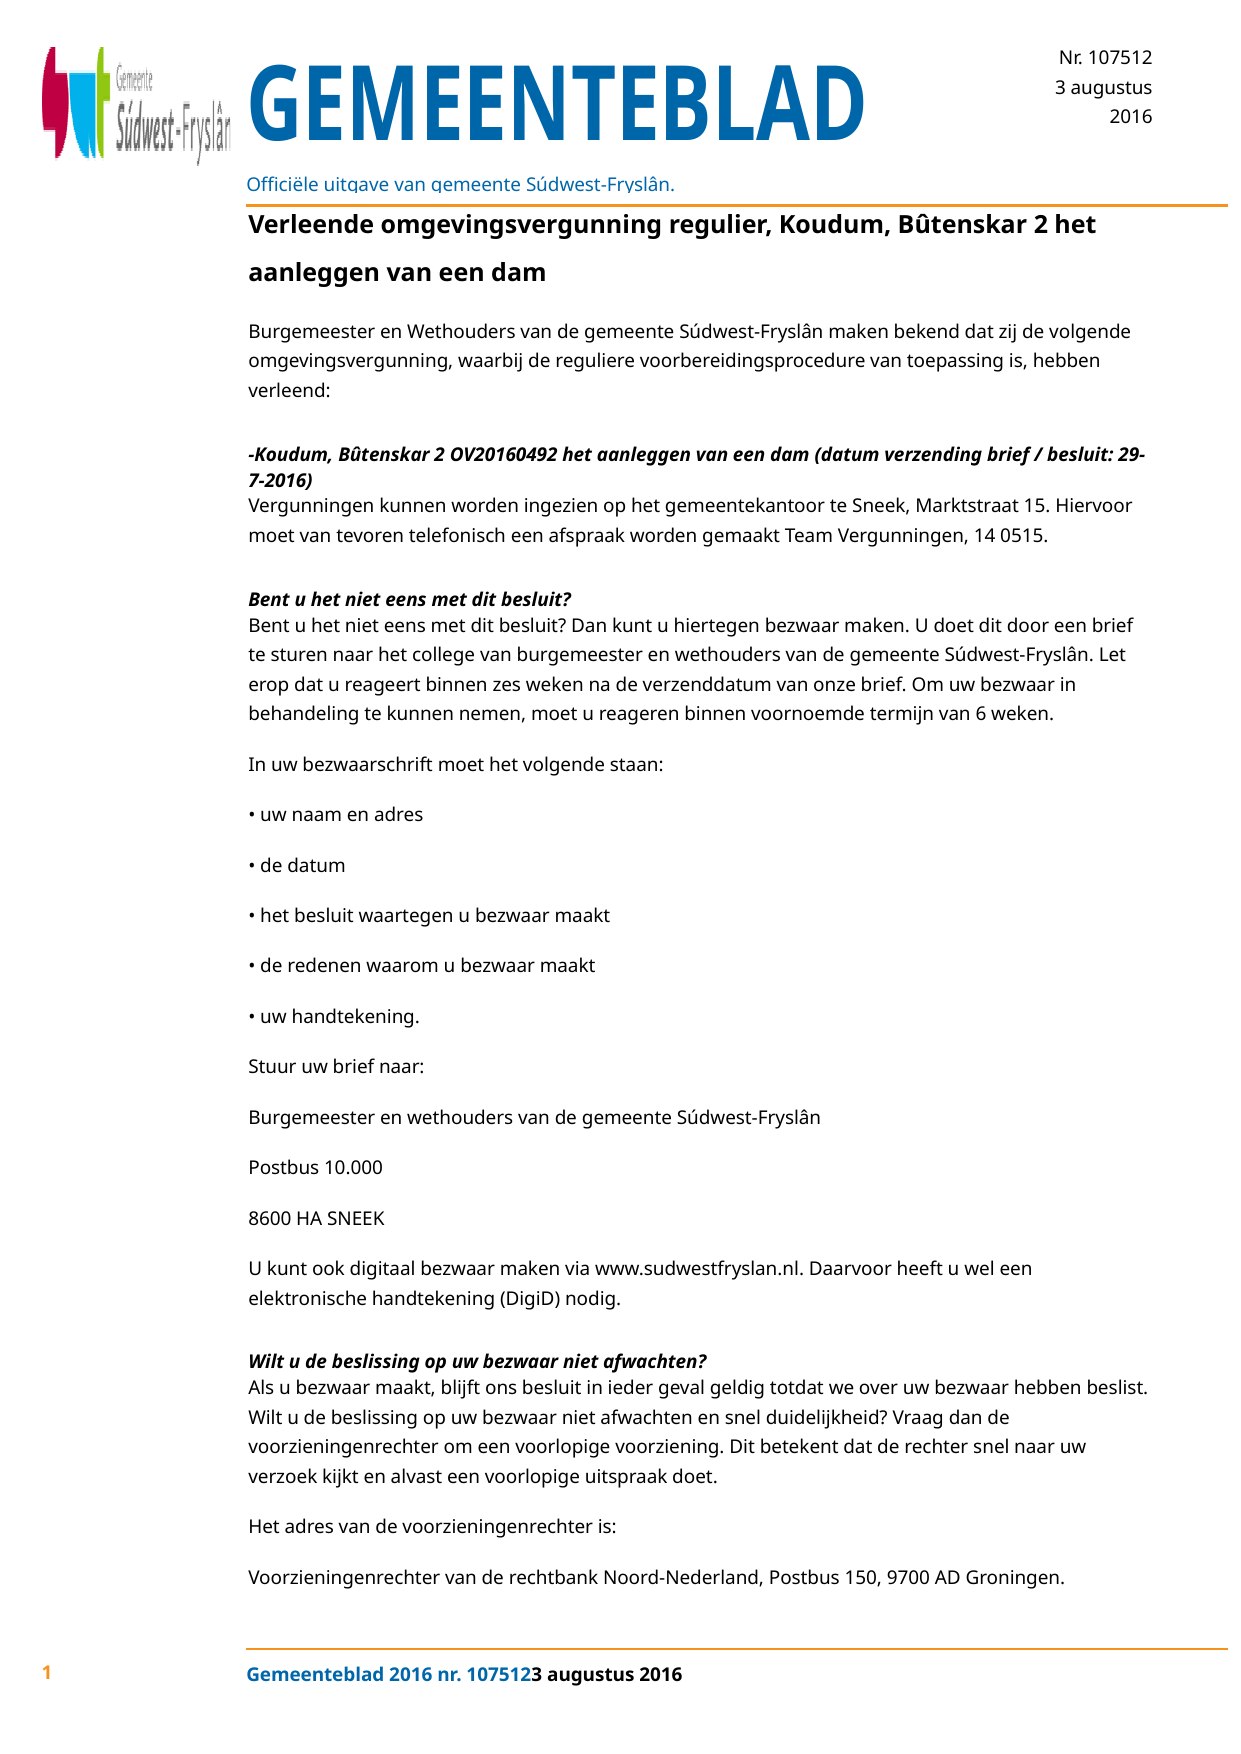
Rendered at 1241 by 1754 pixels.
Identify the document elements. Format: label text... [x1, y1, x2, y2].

text Voorzieningenrechter van de rechtbank Noord-Nederland, Postbus 150, 9700 AD Groningen. [248, 1564, 1152, 1590]
text -Koudum, Bûtenskar 2 OV20160492 het aanleggen van een dam (datum verzending brief / besluit: 29-7-2016) [248, 441, 1152, 492]
text • het besluit waartegen u bezwaar maakt [248, 902, 1152, 928]
text • de redenen waarom u bezwaar maakt [248, 953, 1152, 978]
text Als u bezwaar maakt, blijft ons besluit in ieder geval geldig totdat we over uw bezwaar hebben beslist. Wilt u de beslissing op uw bezwaar niet afwachten en snel duidelijkheid? Vraag dan de voorzieningenrechter om een voorlopige voorziening. Dit betekent dat de rechter snel naar uw verzoek kijkt en alvast een voorlopige uitspraak doet. [248, 1374, 1152, 1489]
text Het adres van de voorzieningenrechter is: [248, 1513, 1152, 1539]
text Stuur uw brief naar: [248, 1053, 1152, 1079]
text U kunt ook digitaal bezwaar maken via www.sudwestfryslan.nl. Daarvoor heeft u wel een elektronische handtekening (DigiD) nodig. [248, 1255, 1152, 1310]
text • de datum [248, 852, 1152, 877]
text 8600 HA SNEEK [248, 1205, 1152, 1230]
text In uw bezwaarschrift moet het volgende staan: [248, 751, 1152, 777]
text Vergunningen kunnen worden ingezien op het gemeentekantoor te Sneek, Marktstraat 15. Hiervoor moet van tevoren telefonisch een afspraak worden gemaakt Team Vergunningen, 14 0515. [248, 492, 1152, 548]
text Burgemeester en wethouders van de gemeente Súdwest-Fryslân [248, 1104, 1152, 1129]
text • uw naam en adres [248, 801, 1152, 827]
text Wilt u de beslissing op uw bezwaar niet afwachten? [248, 1349, 1152, 1374]
text Bent u het niet eens met dit besluit? [248, 586, 1152, 612]
text Bent u het niet eens met dit besluit? Dan kunt u hiertegen bezwaar maken. U doet dit door een brief te sturen naar het college van burgemeester en wethouders van de gemeente Súdwest-Fryslân. Let erop dat u reageert binnen zes weken na de verzenddatum van onze brief. Om uw bezwaar in behandeling te kunnen nemen, moet u reageren binnen voornoemde termijn van 6 weken. [248, 612, 1152, 726]
text Verleende omgevingsvergunning regulier, Koudum, Bûtenskar 2 het aanleggen van een dam [248, 207, 1152, 288]
text Burgemeester en Wethouders van de gemeente Súdwest-Fryslân maken bekend dat zij de volgende omgevingsvergunning, waarbij de reguliere voorbereidingsprocedure van toepassing is, hebben verleend: [248, 318, 1152, 403]
text • uw handtekening. [248, 1003, 1152, 1029]
text Postbus 10.000 [248, 1154, 1152, 1180]
picture [41, 47, 231, 172]
